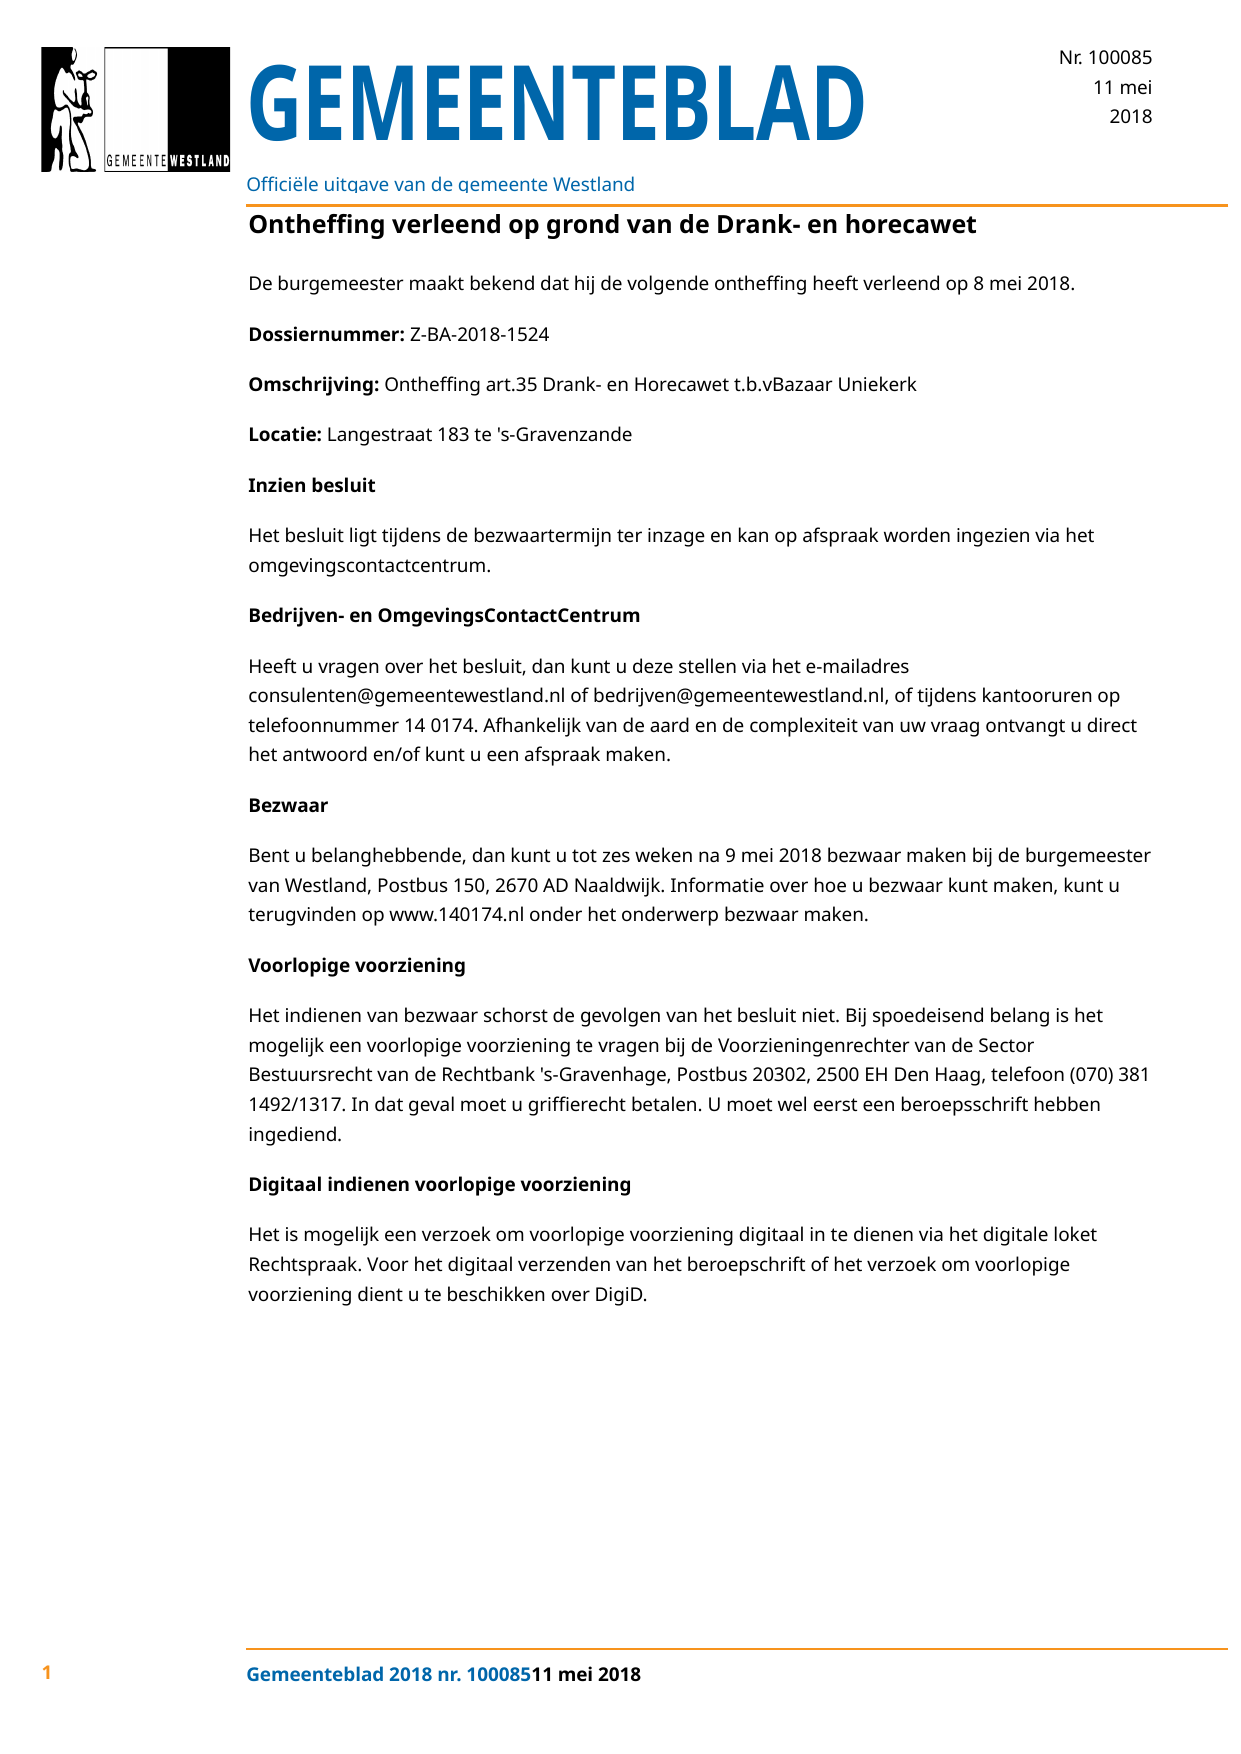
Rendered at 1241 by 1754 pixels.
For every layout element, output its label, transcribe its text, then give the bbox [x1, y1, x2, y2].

picture [41, 47, 231, 172]
text Heeft u vragen over het besluit, dan kunt u deze stellen via het e-mailadres consulenten@gemeentewestland.nl of bedrijven@gemeentewestland.nl, of tijdens kantooruren op telefoonnummer 14 0174. Afhankelijk van de aard en de complexiteit van uw vraag ontvangt u direct het antwoord en/of kunt u een afspraak maken. [248, 653, 1152, 767]
text Dossiernummer: Z-BA-2018-1524 [248, 321, 1152, 346]
text Bent u belanghebbende, dan kunt u tot zes weken na 9 mei 2018 bezwaar maken bij de burgemeester van Westland, Postbus 150, 2670 AD Naaldwijk. Informatie over hoe u bezwaar kunt maken, kunt u terugvinden op www.140174.nl onder het onderwerp bezwaar maken. [248, 842, 1152, 927]
text Ontheffing verleend op grond van de Drank- en horecawet [248, 207, 1152, 241]
text Bedrijven- en OmgevingsContactCentrum [248, 602, 1152, 628]
text Inzien besluit [248, 472, 1152, 498]
text Locatie: Langestraat 183 te 's-Gravenzande [248, 422, 1152, 447]
text Het indienen van bezwaar schorst de gevolgen van het besluit niet. Bij spoedeisend belang is het mogelijk een voorlopige voorziening te vragen bij de Voorzieningenrechter van de Sector Bestuursrecht van de Rechtbank 's-Gravenhage, Postbus 20302, 2500 EH Den Haag, telefoon (070) 381 1492/1317. In dat geval moet u griffierecht betalen. U moet wel eerst een beroepsschrift hebben ingediend. [248, 1002, 1152, 1146]
text Digitaal indienen voorlopige voorziening [248, 1171, 1152, 1197]
text Voorlopige voorziening [248, 952, 1152, 978]
text Het is mogelijk een verzoek om voorlopige voorziening digitaal in te dienen via het digitale loket Rechtspraak. Voor het digitaal verzenden van het beroepschrift of het verzoek om voorlopige voorziening dient u te beschikken over DigiD. [248, 1222, 1152, 1306]
text Bezwaar [248, 792, 1152, 818]
text Omschrijving: Ontheffing art.35 Drank- en Horecawet t.b.vBazaar Uniekerk [248, 371, 1152, 397]
text Het besluit ligt tijdens de bezwaartermijn ter inzage en kan op afspraak worden ingezien via het omgevingscontactcentrum. [248, 522, 1152, 578]
text De burgemeester maakt bekend dat hij de volgende ontheffing heeft verleend op 8 mei 2018. [248, 270, 1152, 296]
